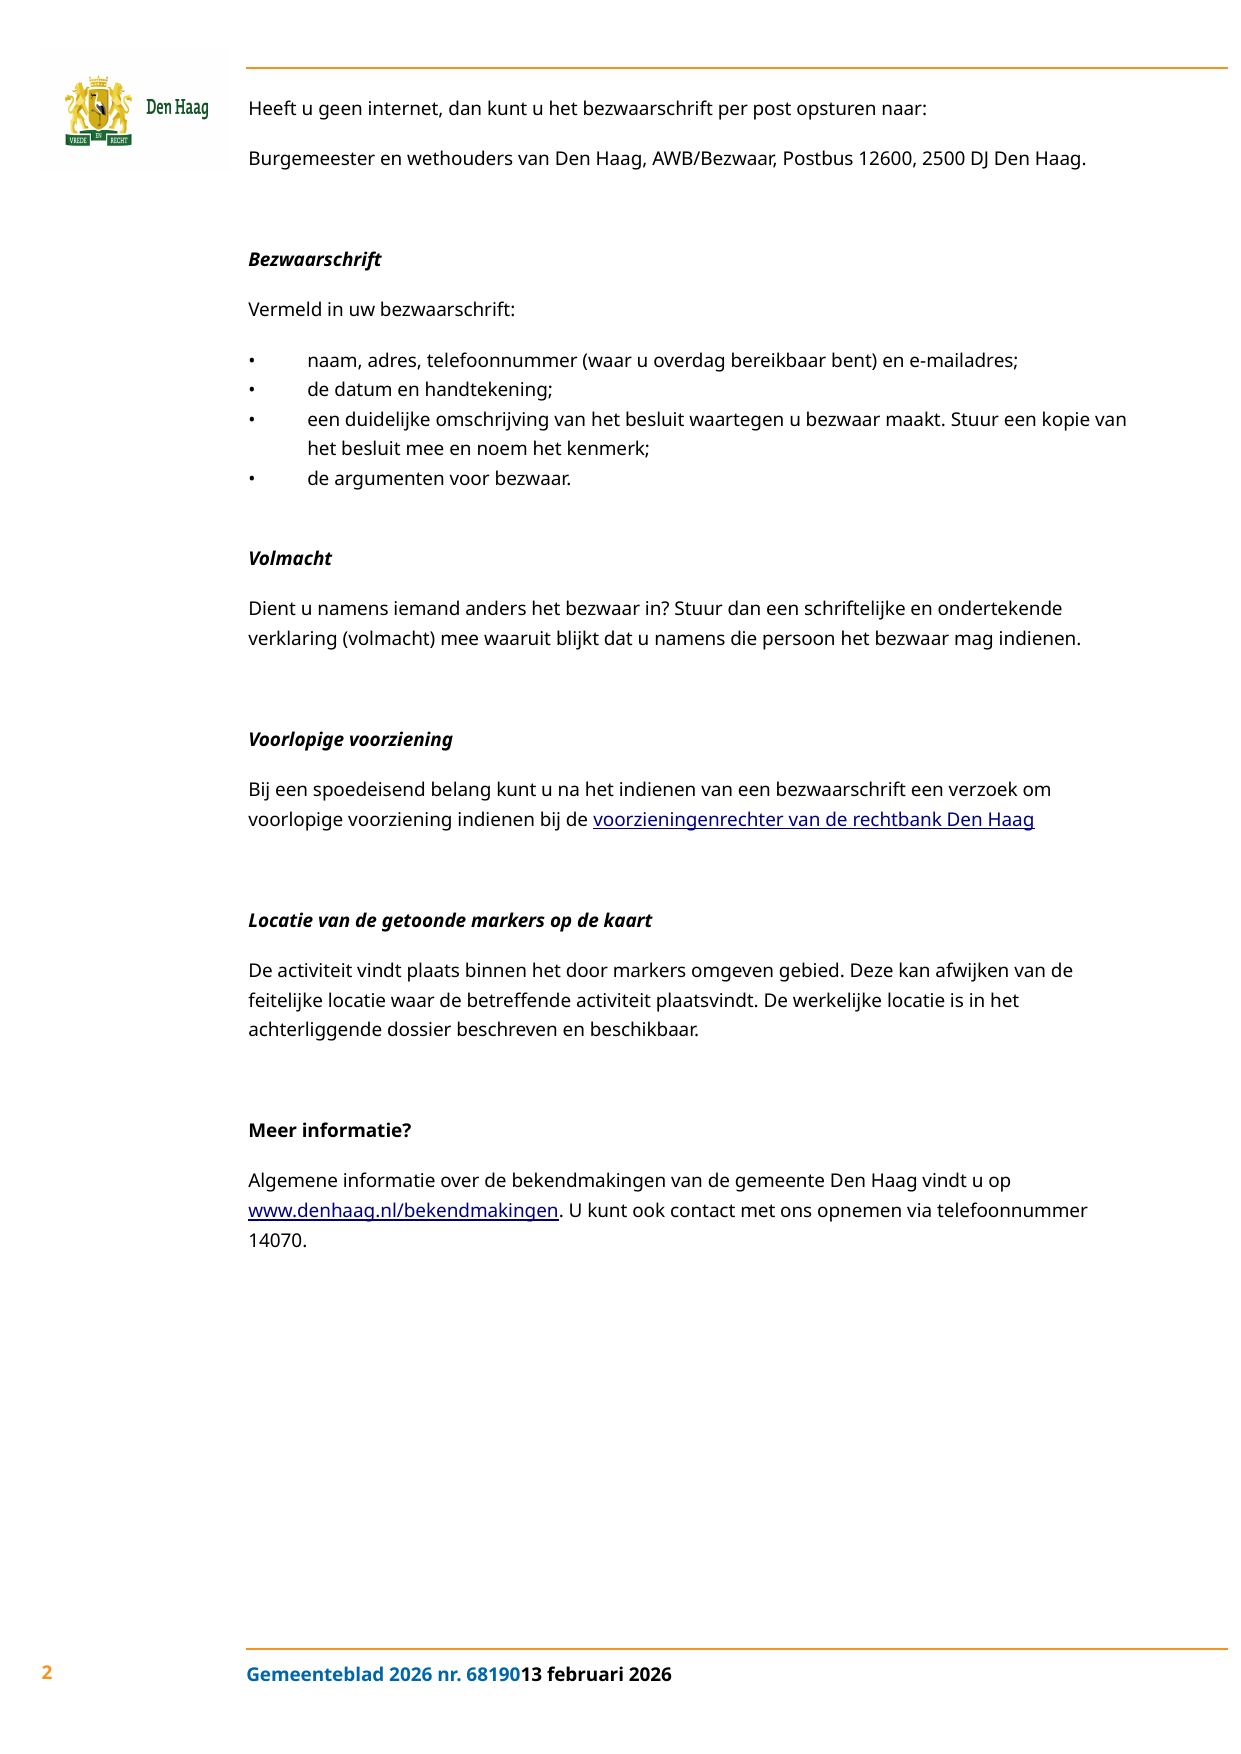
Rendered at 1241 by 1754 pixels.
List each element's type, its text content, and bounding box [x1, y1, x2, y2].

text Locatie van de getoonde markers op de kaart [248, 907, 1152, 933]
text De activiteit vindt plaats binnen het door markers omgeven gebied. Deze kan afwijken van de feitelijke locatie waar de betreffende activiteit plaatsvindt. De werkelijke locatie is in het achterliggende dossier beschreven en beschikbaar. [248, 957, 1152, 1042]
list de argumenten voor bezwaar. [248, 465, 1152, 491]
text Vermeld in uw bezwaarschrift: [248, 296, 1152, 322]
list een duidelijke omschrijving van het besluit waartegen u bezwaar maakt. Stuur een kopie van het besluit mee en noem het kenmerk; [248, 406, 1152, 461]
list de datum en handtekening; [248, 376, 1152, 402]
text Burgemeester en wethouders van Den Haag, AWB/Bezwaar, Postbus 12600, 2500 DJ Den Haag. [248, 145, 1152, 171]
text Meer informatie? [248, 1117, 1152, 1143]
text Algemene informatie over de bekendmakingen van de gemeente Den Haag vindt u op www.denhaag.nl/bekendmakingen. U kunt ook contact met ons opnemen via telefoonnummer 14070. [248, 1168, 1152, 1253]
picture [41, 47, 231, 172]
text Volmacht [248, 545, 1152, 571]
list naam, adres, telefoonnummer (waar u overdag bereikbaar bent) en e-mailadres; [248, 347, 1152, 373]
text Dient u namens iemand anders het bezwaar in? Stuur dan een schriftelijke en ondertekende verklaring (volmacht) mee waaruit blijkt dat u namens die persoon het bezwaar mag indienen. [248, 596, 1152, 651]
text Heeft u geen internet, dan kunt u het bezwaarschrift per post opsturen naar: [248, 95, 1152, 121]
text Voorlopige voorziening [248, 726, 1152, 752]
text Bij een spoedeisend belang kunt u na het indienen van een bezwaarschrift een verzoek om voorlopige voorziening indienen bij de voorzieningenrechter van de rechtbank Den Haag [248, 776, 1152, 832]
text Bezwaarschrift [248, 246, 1152, 272]
